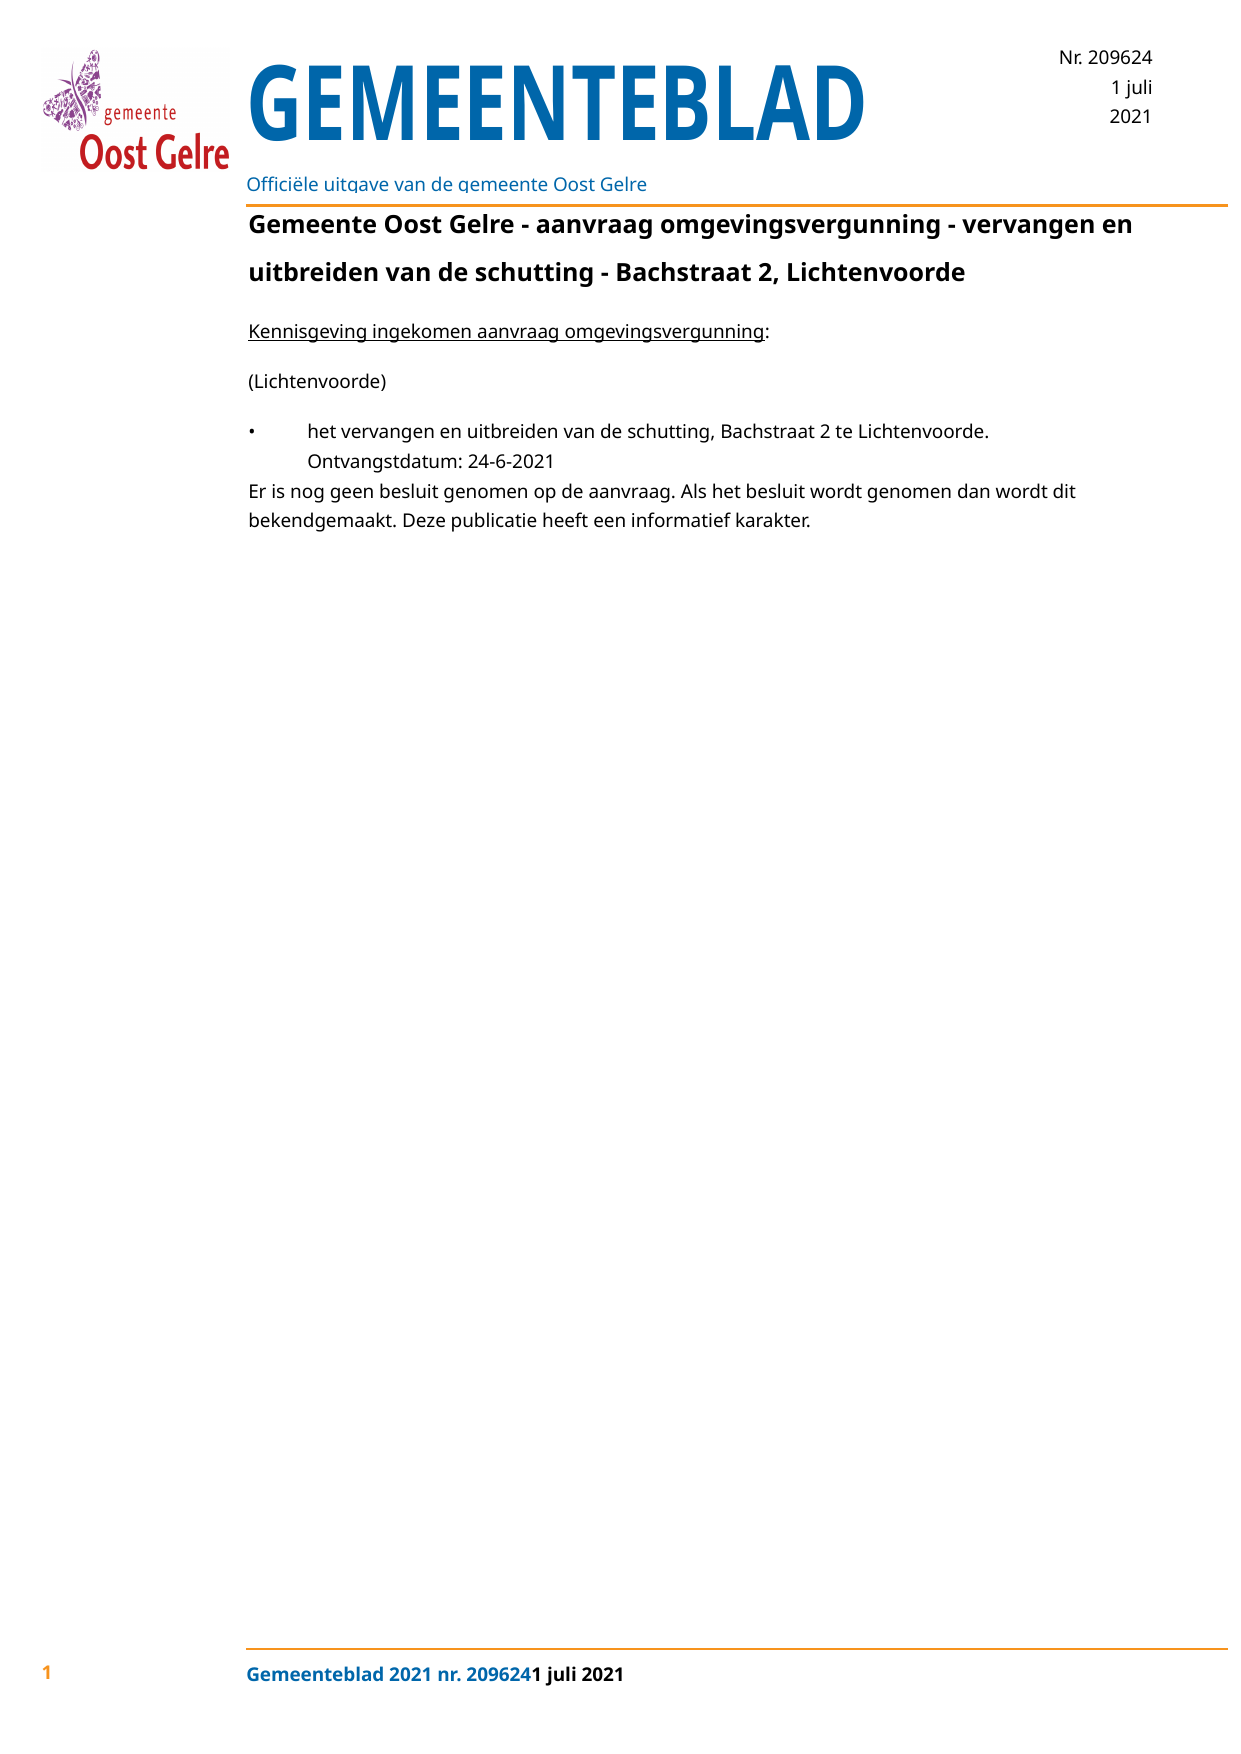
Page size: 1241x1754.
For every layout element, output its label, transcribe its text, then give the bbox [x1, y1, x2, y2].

text Gemeente Oost Gelre - aanvraag omgevingsvergunning - vervangen en uitbreiden van de schutting - Bachstraat 2, Lichtenvoorde [248, 207, 1152, 288]
text Kennisgeving ingekomen aanvraag omgevingsvergunning: [248, 318, 1152, 344]
list Ontvangstdatum: 24-6-2021 [248, 448, 1152, 474]
text (Lichtenvoorde) [248, 368, 1152, 394]
text Er is nog geen besluit genomen op de aanvraag. Als het besluit wordt genomen dan wordt dit bekendgemaakt. Deze publicatie heeft een informatief karakter. [248, 478, 1152, 533]
picture [41, 47, 231, 172]
list het vervangen en uitbreiden van de schutting, Bachstraat 2 te Lichtenvoorde. [248, 419, 1152, 444]
